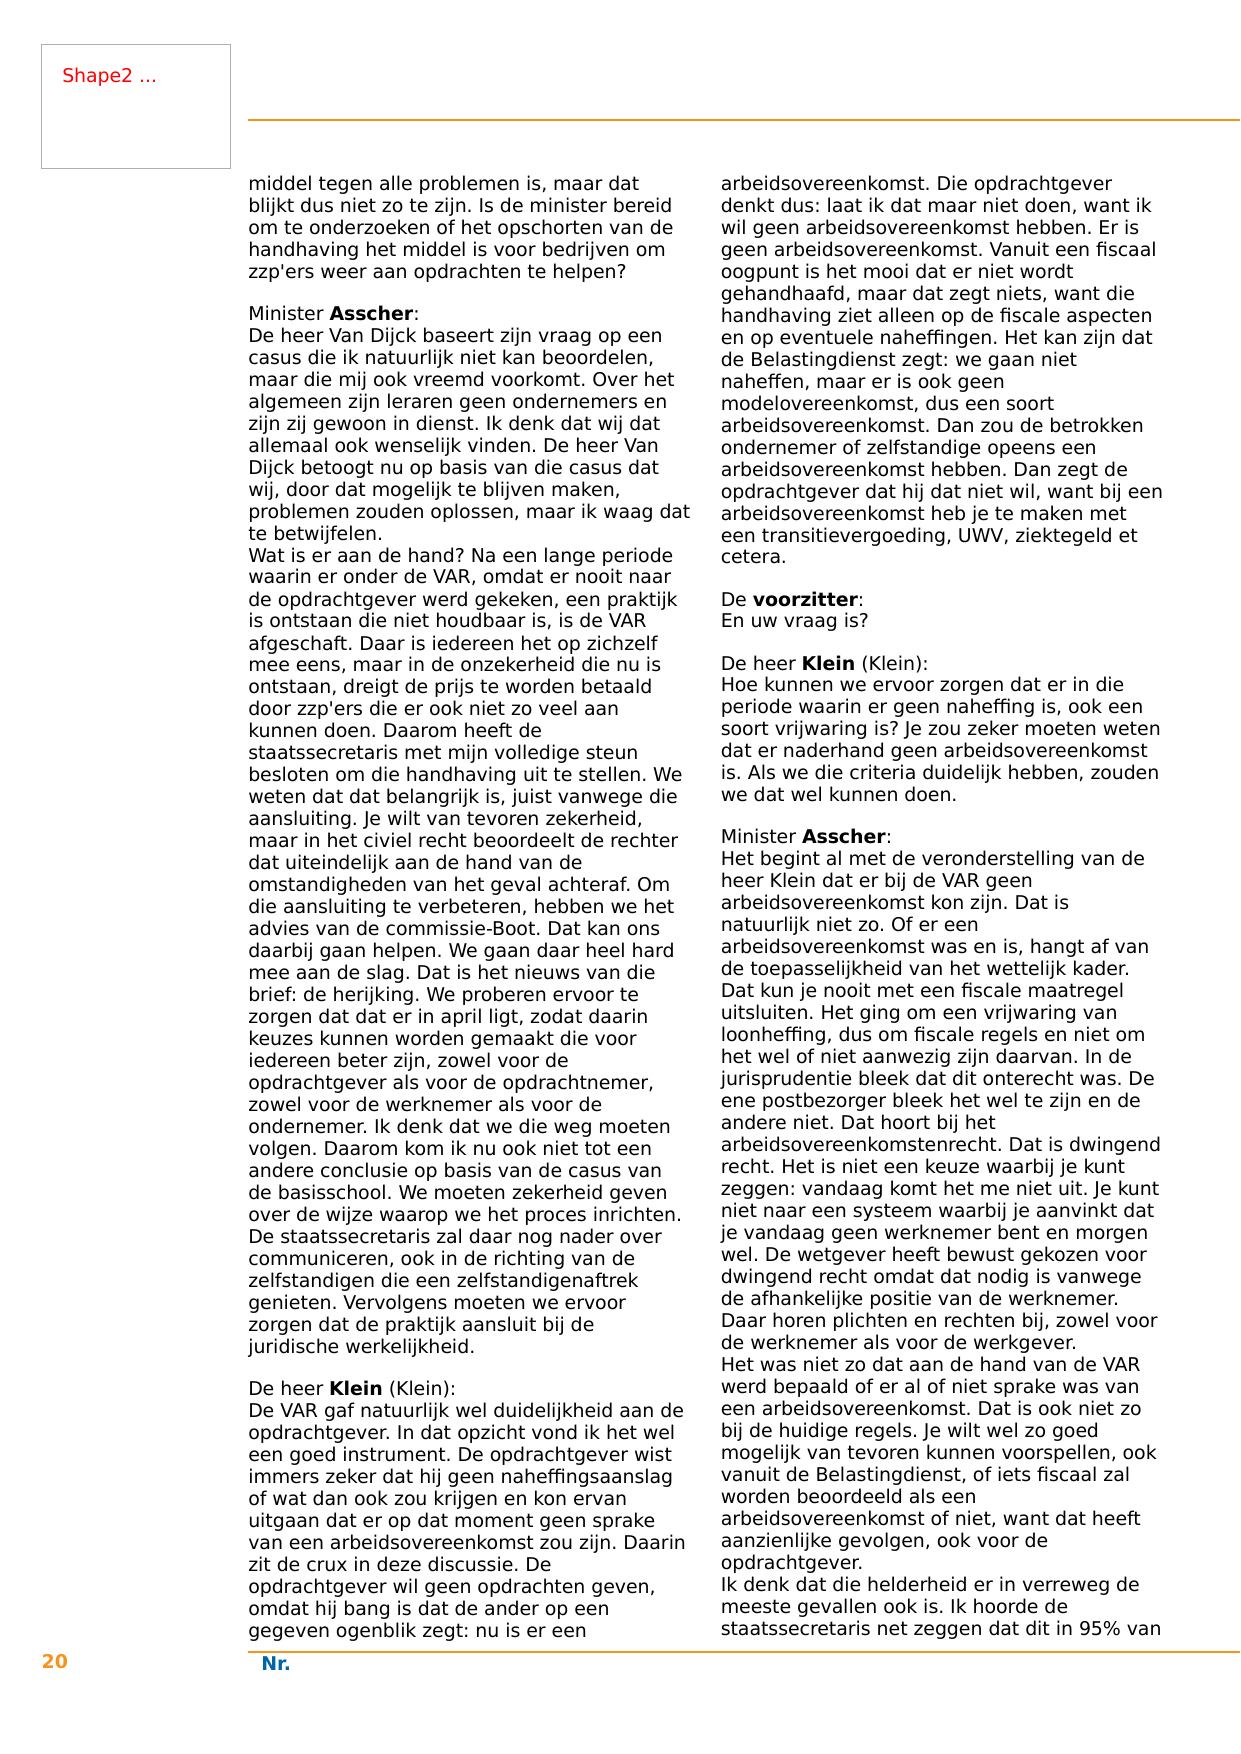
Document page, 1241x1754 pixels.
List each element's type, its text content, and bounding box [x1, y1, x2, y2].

text Minister Asscher: [721, 826, 1163, 848]
text Ik denk dat die helderheid er in verreweg de meeste gevallen ook is. Ik hoorde de staatssecretaris net zeggen dat dit in 95% van [721, 1573, 1163, 1639]
text Hoe kunnen we ervoor zorgen dat er in die periode waarin er geen naheffing is, ook een soort vrijwaring is? Je zou zeker moeten weten dat er naderhand geen arbeidsovereenkomst is. Als we die criteria duidelijk hebben, zouden we dat wel kunnen doen. [721, 674, 1163, 806]
text De heer Van Dijck baseert zijn vraag op een casus die ik natuurlijk niet kan beoordelen, maar die mij ook vreemd voorkomt. Over het algemeen zijn leraren geen ondernemers en zijn zij gewoon in dienst. Ik denk dat wij dat allemaal ook wenselijk vinden. De heer Van Dijck betoogt nu op basis van die casus dat wij, door dat mogelijk te blijven maken, problemen zouden oplossen, maar ik waag dat te betwijfelen. [248, 325, 691, 544]
text De heer Klein (Klein): [721, 652, 1163, 674]
text middel tegen alle problemen is, maar dat blijkt dus niet zo te zijn. Is de minister bereid om te onderzoeken of het opschorten van de handhaving het middel is voor bedrijven om zzp'ers weer aan opdrachten te helpen? [248, 173, 691, 283]
text De voorzitter: [721, 588, 1163, 610]
text Het begint al met de veronderstelling van de heer Klein dat er bij de VAR geen arbeidsovereenkomst kon zijn. Dat is natuurlijk niet zo. Of er een arbeidsovereenkomst was en is, hangt af van de toepasselijkheid van het wettelijk kader. Dat kun je nooit met een fiscale maatregel uitsluiten. Het ging om een vrijwaring van loonheffing, dus om fiscale regels en niet om het wel of niet aanwezig zijn daarvan. In de jurisprudentie bleek dat dit onterecht was. De ene postbezorger bleek het wel te zijn en de andere niet. Dat hoort bij het arbeidsovereenkomstenrecht. Dat is dwingend recht. Het is niet een keuze waarbij je kunt zeggen: vandaag komt het me niet uit. Je kunt niet naar een systeem waarbij je aanvinkt dat je vandaag geen werknemer bent en morgen wel. De wetgever heeft bewust gekozen voor dwingend recht omdat dat nodig is vanwege de afhankelijke positie van de werknemer. Daar horen plichten en rechten bij, zowel voor de werknemer als voor de werkgever. [721, 848, 1163, 1354]
text En uw vraag is? [721, 610, 1163, 632]
text Wat is er aan de hand? Na een lange periode waarin er onder de VAR, omdat er nooit naar de opdrachtgever werd gekeken, een praktijk is ontstaan die niet houdbaar is, is de VAR afgeschaft. Daar is iedereen het op zichzelf mee eens, maar in de onzekerheid die nu is ontstaan, dreigt de prijs te worden betaald door zzp'ers die er ook niet zo veel aan kunnen doen. Daarom heeft de staatssecretaris met mijn volledige steun besloten om die handhaving uit te stellen. We weten dat dat belangrijk is, juist vanwege die aansluiting. Je wilt van tevoren zekerheid, maar in het civiel recht beoordeelt de rechter dat uiteindelijk aan de hand van de omstandigheden van het geval achteraf. Om die aansluiting te verbeteren, hebben we het advies van de commissie-Boot. Dat kan ons daarbij gaan helpen. We gaan daar heel hard mee aan de slag. Dat is het nieuws van die brief: de herijking. We proberen ervoor te zorgen dat dat er in april ligt, zodat daarin keuzes kunnen worden gemaakt die voor iedereen beter zijn, zowel voor de opdrachtgever als voor de opdrachtnemer, zowel voor de werknemer als voor de ondernemer. Ik denk dat we die weg moeten volgen. Daarom kom ik nu ook niet tot een andere conclusie op basis van de casus van de basisschool. We moeten zekerheid geven over de wijze waarop we het proces inrichten. De staatssecretaris zal daar nog nader over communiceren, ook in de richting van de zelfstandigen die een zelfstandigenaftrek genieten. Vervolgens moeten we ervoor zorgen dat de praktijk aansluit bij de juridische werkelijkheid. [248, 544, 691, 1358]
text De VAR gaf natuurlijk wel duidelijkheid aan de opdrachtgever. In dat opzicht vond ik het wel een goed instrument. De opdrachtgever wist immers zeker dat hij geen naheffingsaanslag of wat dan ook zou krijgen en kon ervan uitgaan dat er op dat moment geen sprake van een arbeidsovereenkomst zou zijn. Daarin zit de crux in deze discussie. De opdrachtgever wil geen opdrachten geven, omdat hij bang is dat de ander op een gegeven ogenblik zegt: nu is er een [248, 1400, 691, 1641]
text Minister Asscher: [248, 303, 691, 325]
text De heer Klein (Klein): [248, 1378, 691, 1400]
text arbeidsovereenkomst. Die opdrachtgever denkt dus: laat ik dat maar niet doen, want ik wil geen arbeidsovereenkomst hebben. Er is geen arbeidsovereenkomst. Vanuit een fiscaal oogpunt is het mooi dat er niet wordt gehandhaafd, maar dat zegt niets, want die handhaving ziet alleen op de fiscale aspecten en op eventuele naheffingen. Het kan zijn dat de Belastingdienst zegt: we gaan niet naheffen, maar er is ook geen modelovereenkomst, dus een soort arbeidsovereenkomst. Dan zou de betrokken ondernemer of zelfstandige opeens een arbeidsovereenkomst hebben. Dan zegt de opdrachtgever dat hij dat niet wil, want bij een arbeidsovereenkomst heb je te maken met een transitievergoeding, UWV, ziektegeld et cetera. [721, 173, 1163, 568]
text Het was niet zo dat aan de hand van de VAR werd bepaald of er al of niet sprake was van een arbeidsovereenkomst. Dat is ook niet zo bij de huidige regels. Je wilt wel zo goed mogelijk van tevoren kunnen voorspellen, ook vanuit de Belastingdienst, of iets fiscaal zal worden beoordeeld als een arbeidsovereenkomst of niet, want dat heeft aanzienlijke gevolgen, ook voor de opdrachtgever. [721, 1354, 1163, 1573]
